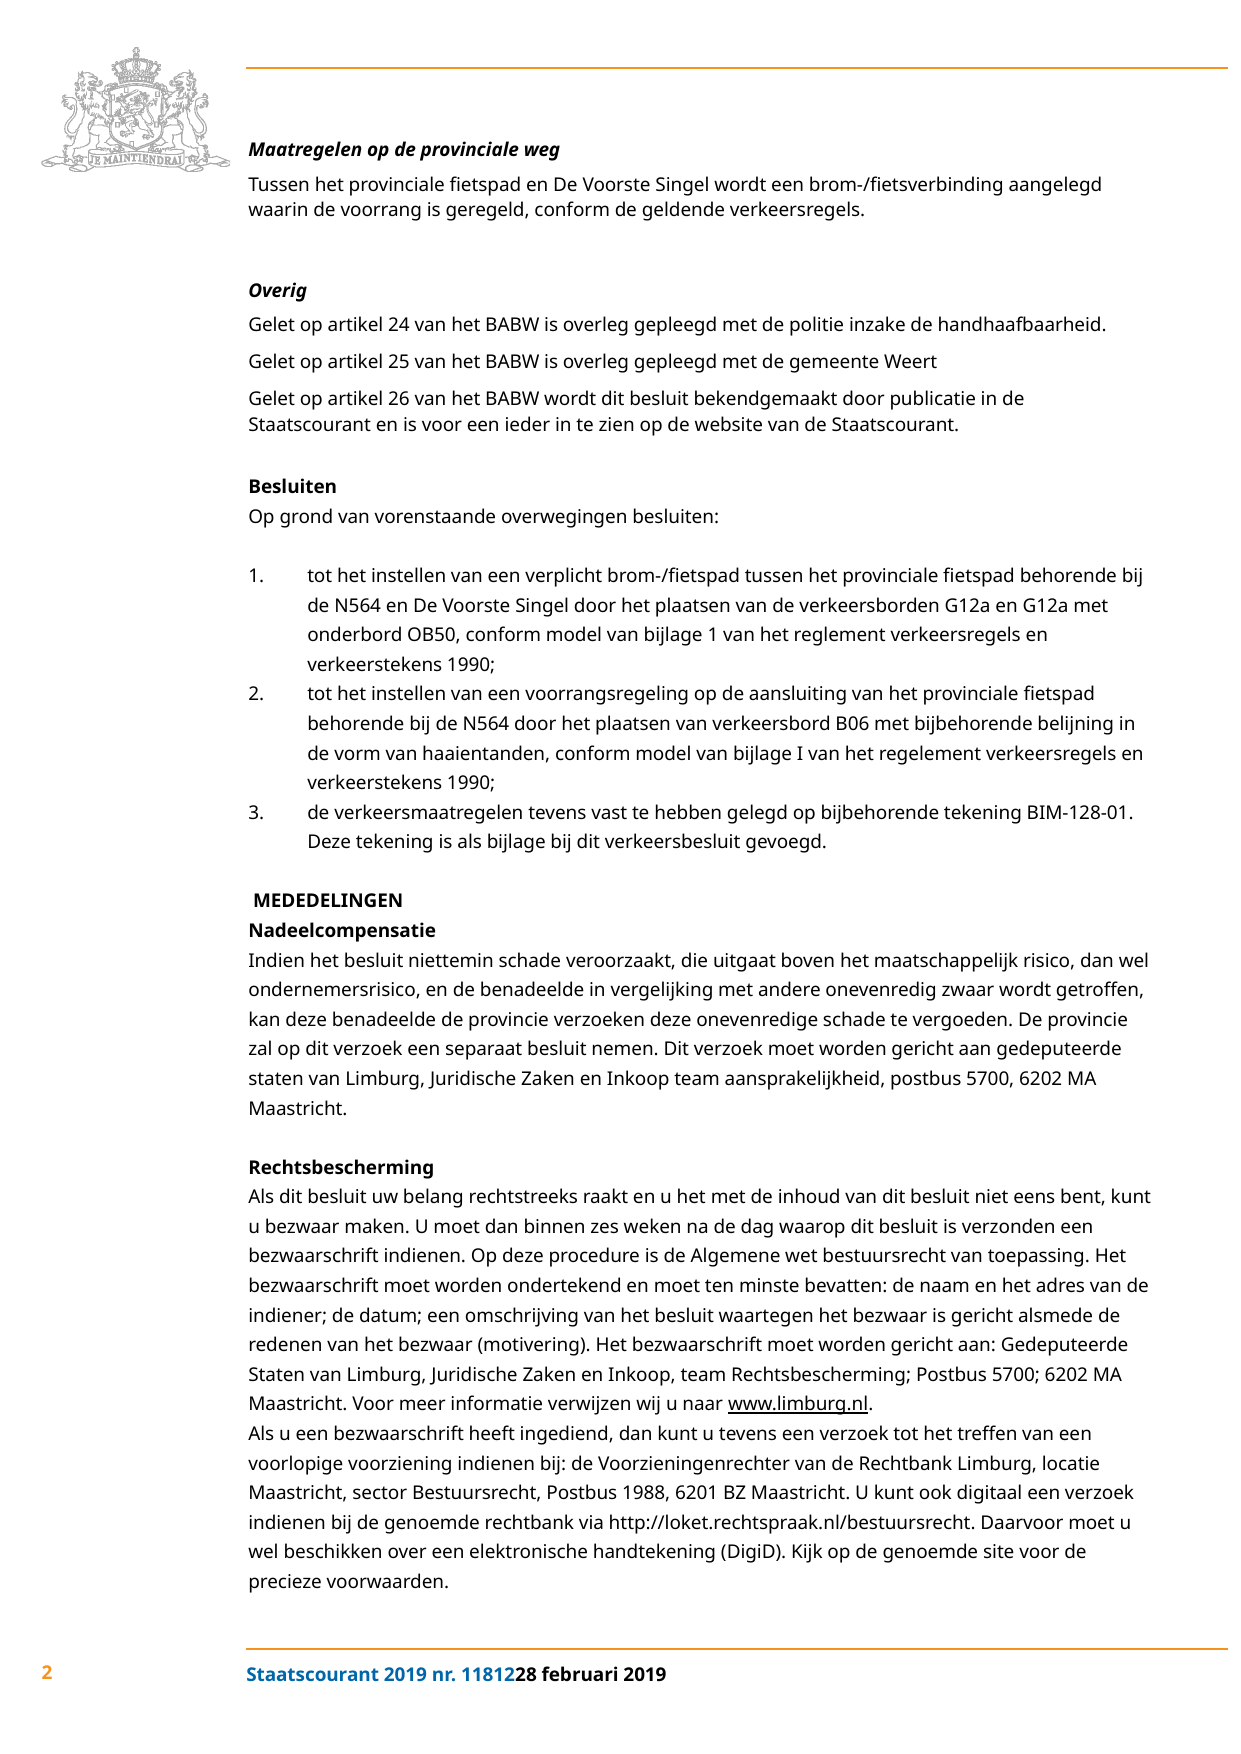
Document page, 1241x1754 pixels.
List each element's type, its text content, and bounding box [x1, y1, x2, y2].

text Als dit besluit uw belang rechtstreeks raakt en u het met de inhoud van dit besluit niet eens bent, kunt u bezwaar maken. U moet dan binnen zes weken na de dag waarop dit besluit is verzonden een bezwaarschrift indienen. Op deze procedure is de Algemene wet bestuursrecht van toepassing. Het bezwaarschrift moet worden ondertekend en moet ten minste bevatten: de naam en het adres van de indiener; de datum; een omschrijving van het besluit waartegen het bezwaar is gericht alsmede de redenen van het bezwaar (motivering). Het bezwaarschrift moet worden gericht aan: Gedeputeerde Staten van Limburg, Juridische Zaken en Inkoop, team Rechtsbescherming; Postbus 5700; 6202 MA Maastricht. Voor meer informatie verwijzen wij u naar www.limburg.nl. [248, 1183, 1152, 1416]
list de verkeersmaatregelen tevens vast te hebben gelegd op bijbehorende tekening BIM-128-01. Deze tekening is als bijlage bij dit verkeersbesluit gevoegd. [248, 799, 1152, 854]
text MEDEDELINGEN [248, 888, 1152, 913]
list tot het instellen van een verplicht brom-/fietspad tussen het provinciale fietspad behorende bij de N564 en De Voorste Singel door het plaatsen van de verkeersborden G12a en G12a met onderbord OB50, conform model van bijlage 1 van het reglement verkeersregels en verkeerstekens 1990; [248, 562, 1152, 677]
list tot het instellen van een voorrangsregeling op de aansluiting van het provinciale fietspad behorende bij de N564 door het plaatsen van verkeersbord B06 met bijbehorende belijning in de vorm van haaientanden, conform model van bijlage I van het regelement verkeersregels en verkeerstekens 1990; [248, 681, 1152, 795]
text Besluiten [248, 473, 1152, 499]
picture [41, 47, 231, 172]
text Rechtsbescherming [248, 1154, 1152, 1179]
text Nadeelcompensatie [248, 917, 1152, 943]
text Gelet op artikel 25 van het BABW is overleg gepleegd met de gemeente Weert [248, 348, 1152, 374]
text Maatregelen op de provinciale weg [248, 137, 1152, 162]
text Als u een bezwaarschrift heeft ingediend, dan kunt u tevens een verzoek tot het treffen van een voorlopige voorziening indienen bij: de Voorzieningenrechter van de Rechtbank Limburg, locatie Maastricht, sector Bestuursrecht, Postbus 1988, 6201 BZ Maastricht. U kunt ook digitaal een verzoek indienen bij de genoemde rechtbank via http://loket.rechtspraak.nl/bestuursrecht. Daarvoor moet u wel beschikken over een elektronische handtekening (DigiD). Kijk op de genoemde site voor de precieze voorwaarden. [248, 1420, 1152, 1594]
text Gelet op artikel 24 van het BABW is overleg gepleegd met de politie inzake de handhaafbaarheid. [248, 312, 1152, 337]
text Overig [248, 278, 1152, 303]
text Tussen het provinciale fietspad en De Voorste Singel wordt een brom-/fietsverbinding aangelegd waarin de voorrang is geregeld, conform de geldende verkeersregels. [248, 171, 1152, 222]
text Gelet op artikel 26 van het BABW wordt dit besluit bekendgemaakt door publicatie in de Staatscourant en is voor een ieder in te zien op de website van de Staatscourant. [248, 385, 1152, 436]
text Indien het besluit niettemin schade veroorzaakt, die uitgaat boven het maatschappelijk risico, dan wel ondernemersrisico, en de benadeelde in vergelijking met andere onevenredig zwaar wordt getroffen, kan deze benadeelde de provincie verzoeken deze onevenredige schade te vergoeden. De provincie zal op dit verzoek een separaat besluit nemen. Dit verzoek moet worden gericht aan gedeputeerde staten van Limburg, Juridische Zaken en Inkoop team aansprakelijkheid, postbus 5700, 6202 MA Maastricht. [248, 947, 1152, 1120]
text Op grond van vorenstaande overwegingen besluiten: [248, 503, 1152, 529]
